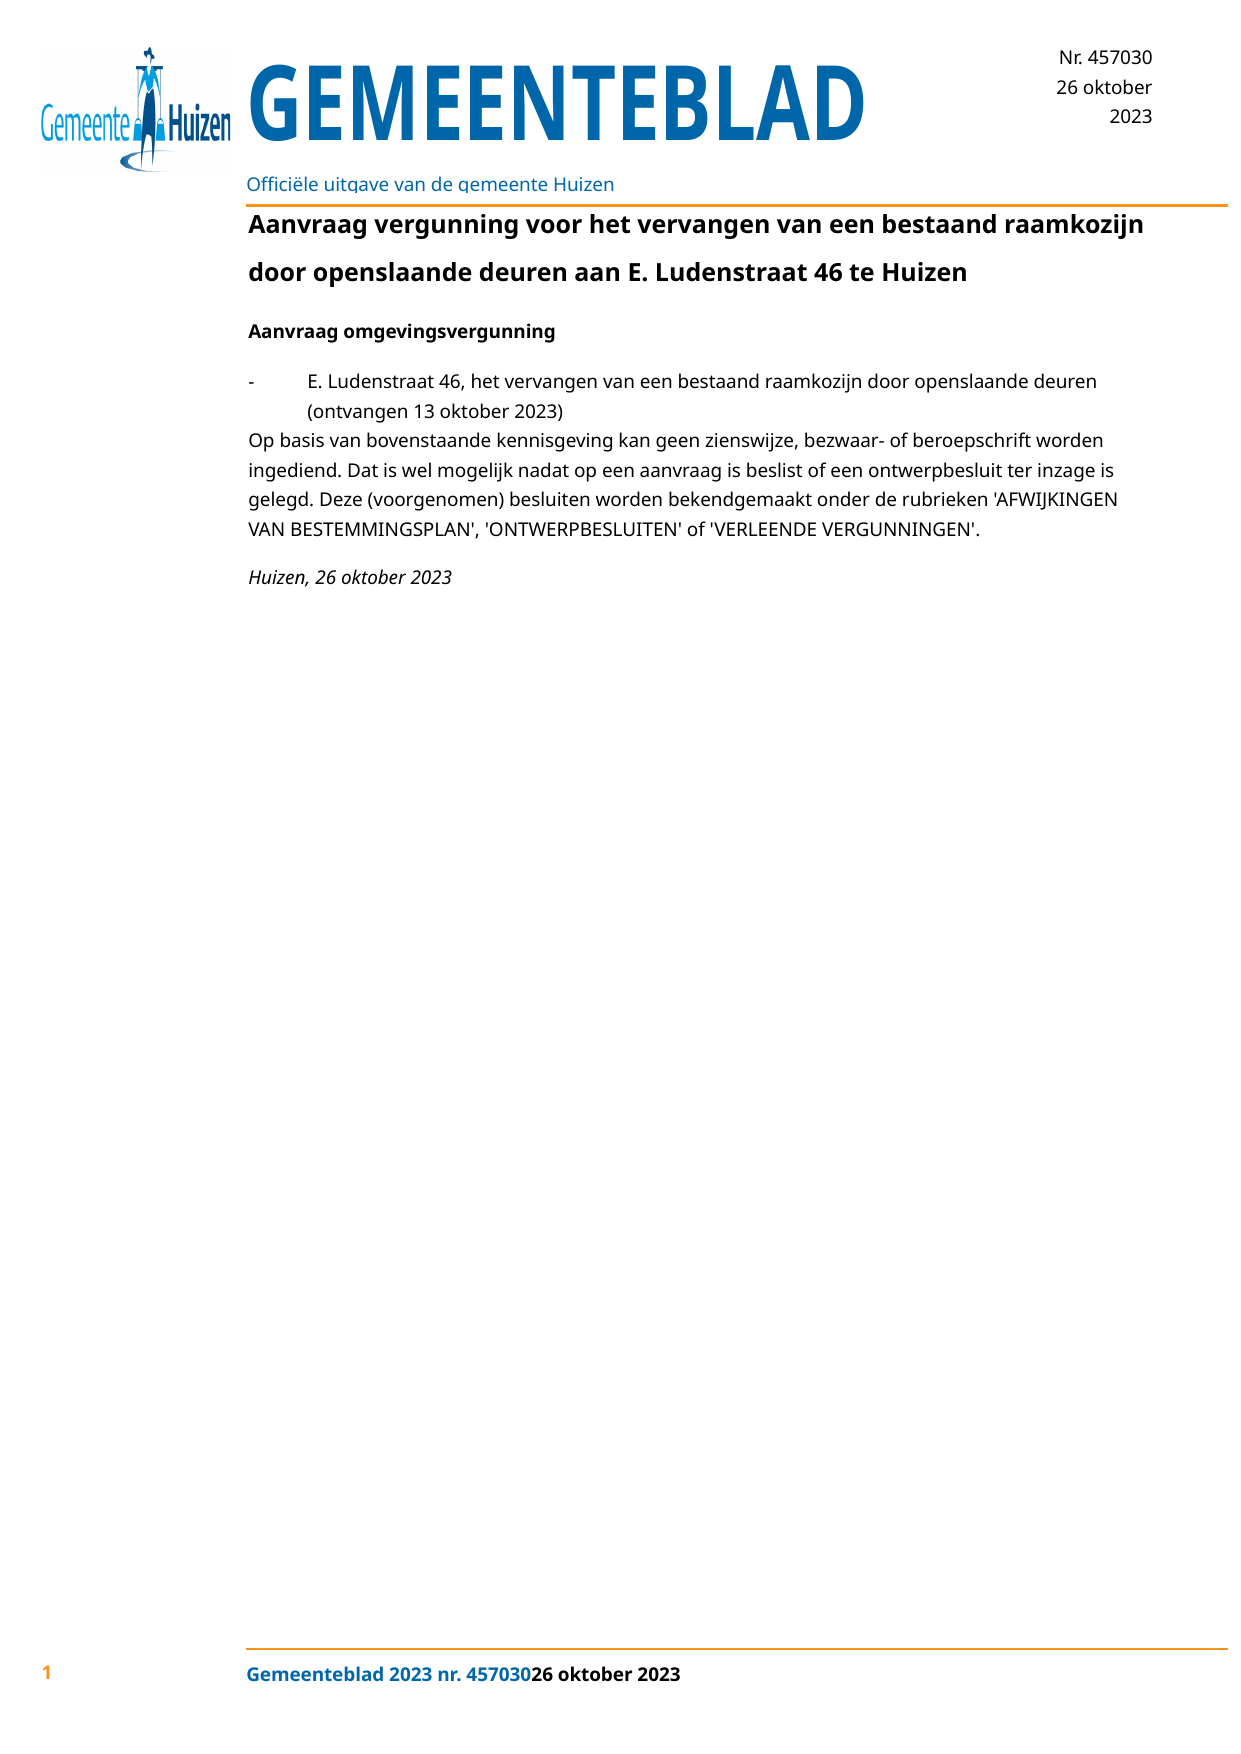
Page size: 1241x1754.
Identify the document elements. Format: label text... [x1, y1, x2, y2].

text Huizen, 26 oktober 2023 [248, 564, 1152, 590]
picture [41, 47, 231, 172]
text Aanvraag omgevingsvergunning [248, 318, 1152, 344]
text Op basis van bovenstaande kennisgeving kan geen zienswijze, bezwaar- of beroepschrift worden ingediend. Dat is wel mogelijk nadat op een aanvraag is beslist of een ontwerpbesluit ter inzage is gelegd. Deze (voorgenomen) besluiten worden bekendgemaakt onder de rubrieken 'AFWIJKINGEN VAN BESTEMMINGSPLAN', 'ONTWERPBESLUITEN' of 'VERLEENDE VERGUNNINGEN'. [248, 427, 1152, 542]
text Aanvraag vergunning voor het vervangen van een bestaand raamkozijn door openslaande deuren aan E. Ludenstraat 46 te Huizen [248, 207, 1152, 288]
list E. Ludenstraat 46, het vervangen van een bestaand raamkozijn door openslaande deuren (ontvangen 13 oktober 2023) [248, 368, 1152, 424]
